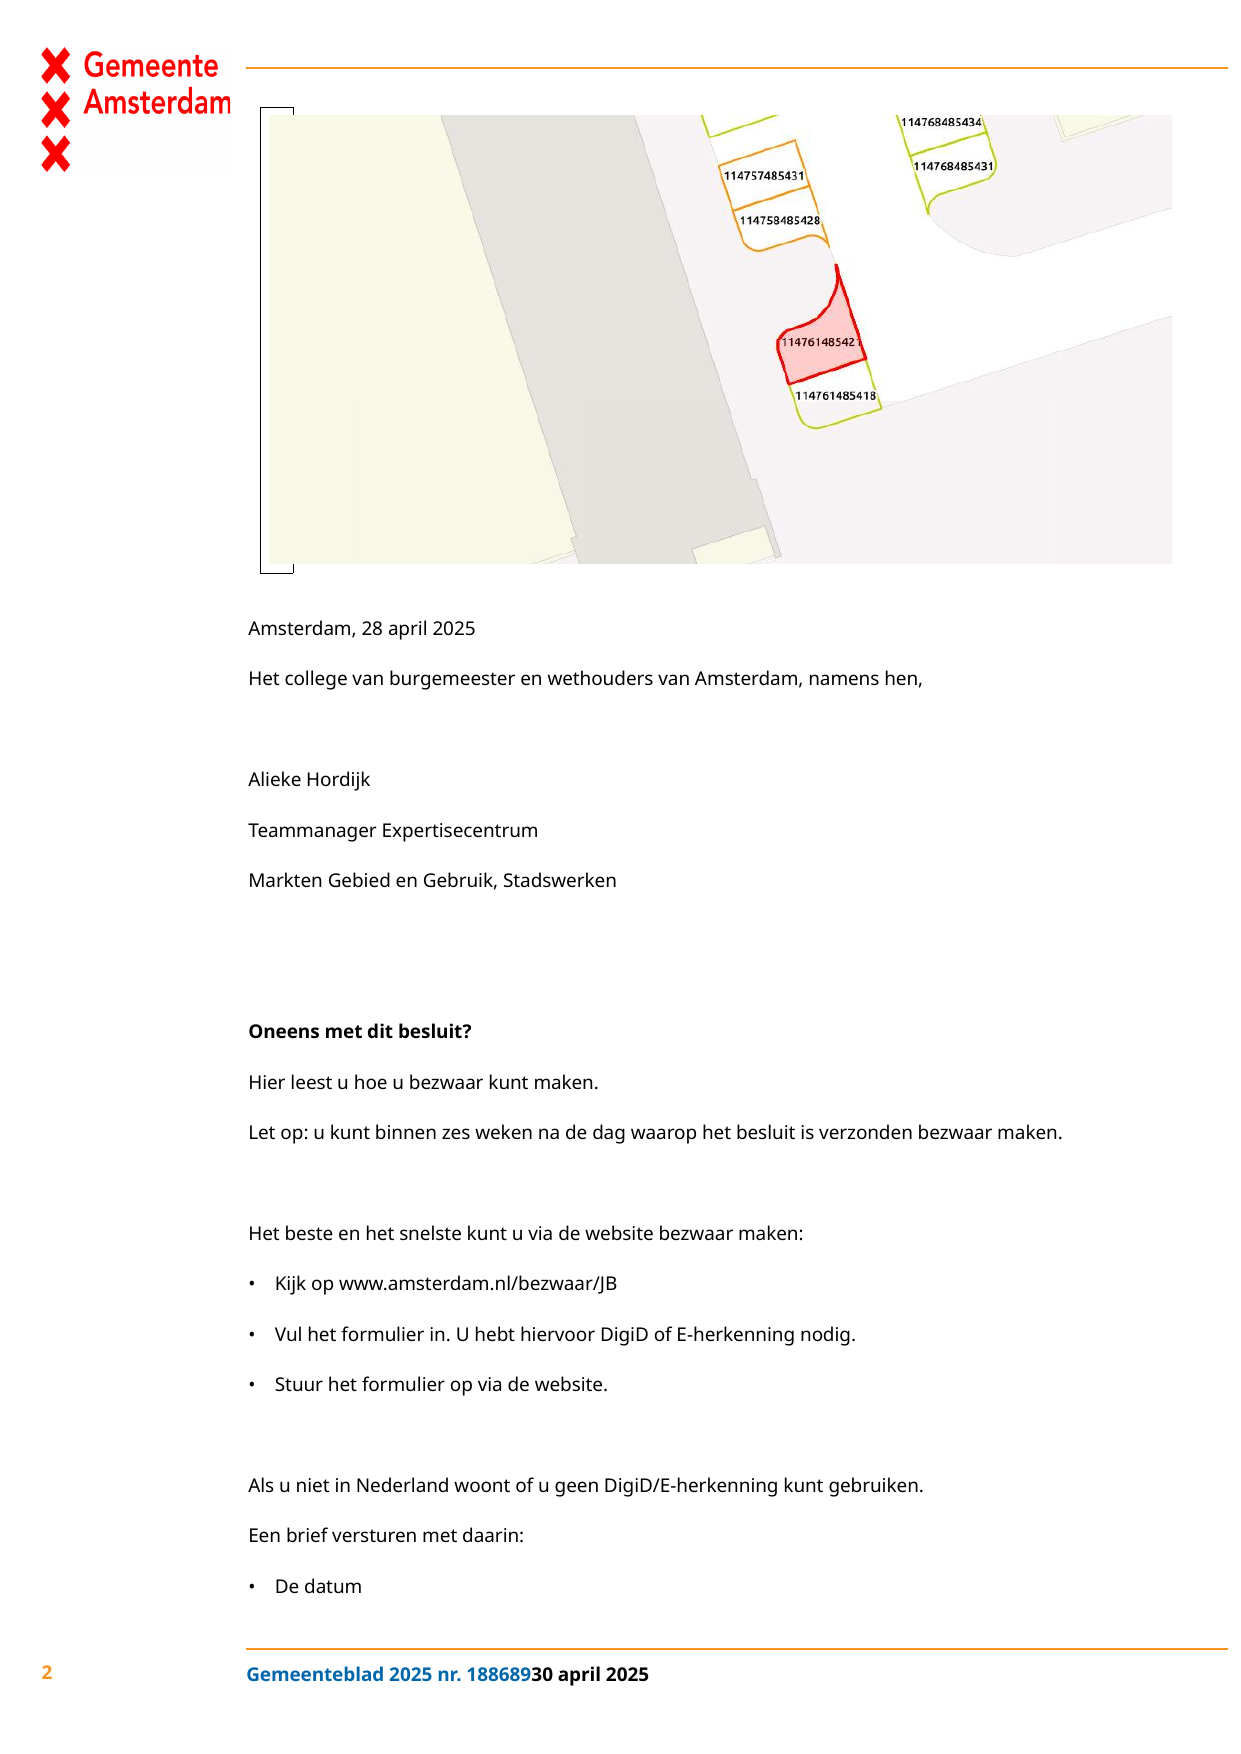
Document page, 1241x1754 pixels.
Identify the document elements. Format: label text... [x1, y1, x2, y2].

text Het college van burgemeester en wethouders van Amsterdam, namens hen, [248, 666, 1152, 691]
text Het beste en het snelste kunt u via de website bezwaar maken: [248, 1220, 1152, 1246]
text Als u niet in Nederland woont of u geen DigiD/E-herkenning kunt gebruiken. [248, 1472, 1152, 1498]
text Oneens met dit besluit? [248, 1018, 1152, 1044]
text • Kijk op www.amsterdam.nl/bezwaar/JB [248, 1271, 1152, 1296]
picture [268, 115, 1173, 564]
picture [41, 47, 231, 172]
text • Stuur het formulier op via de website. [248, 1371, 1152, 1397]
text Teammanager Expertisecentrum [248, 817, 1152, 842]
text • Vul het formulier in. U hebt hiervoor DigiD of E-herkenning nodig. [248, 1321, 1152, 1347]
text Hier leest u hoe u bezwaar kunt maken. [248, 1069, 1152, 1094]
text Alieke Hordijk [248, 766, 1152, 792]
text Een brief versturen met daarin: [248, 1523, 1152, 1548]
text Amsterdam, 28 april 2025 [248, 615, 1152, 641]
text Markten Gebied en Gebruik, Stadswerken [248, 867, 1152, 893]
text Let op: u kunt binnen zes weken na de dag waarop het besluit is verzonden bezwaar maken. [248, 1119, 1152, 1145]
text • De datum [248, 1573, 1152, 1599]
